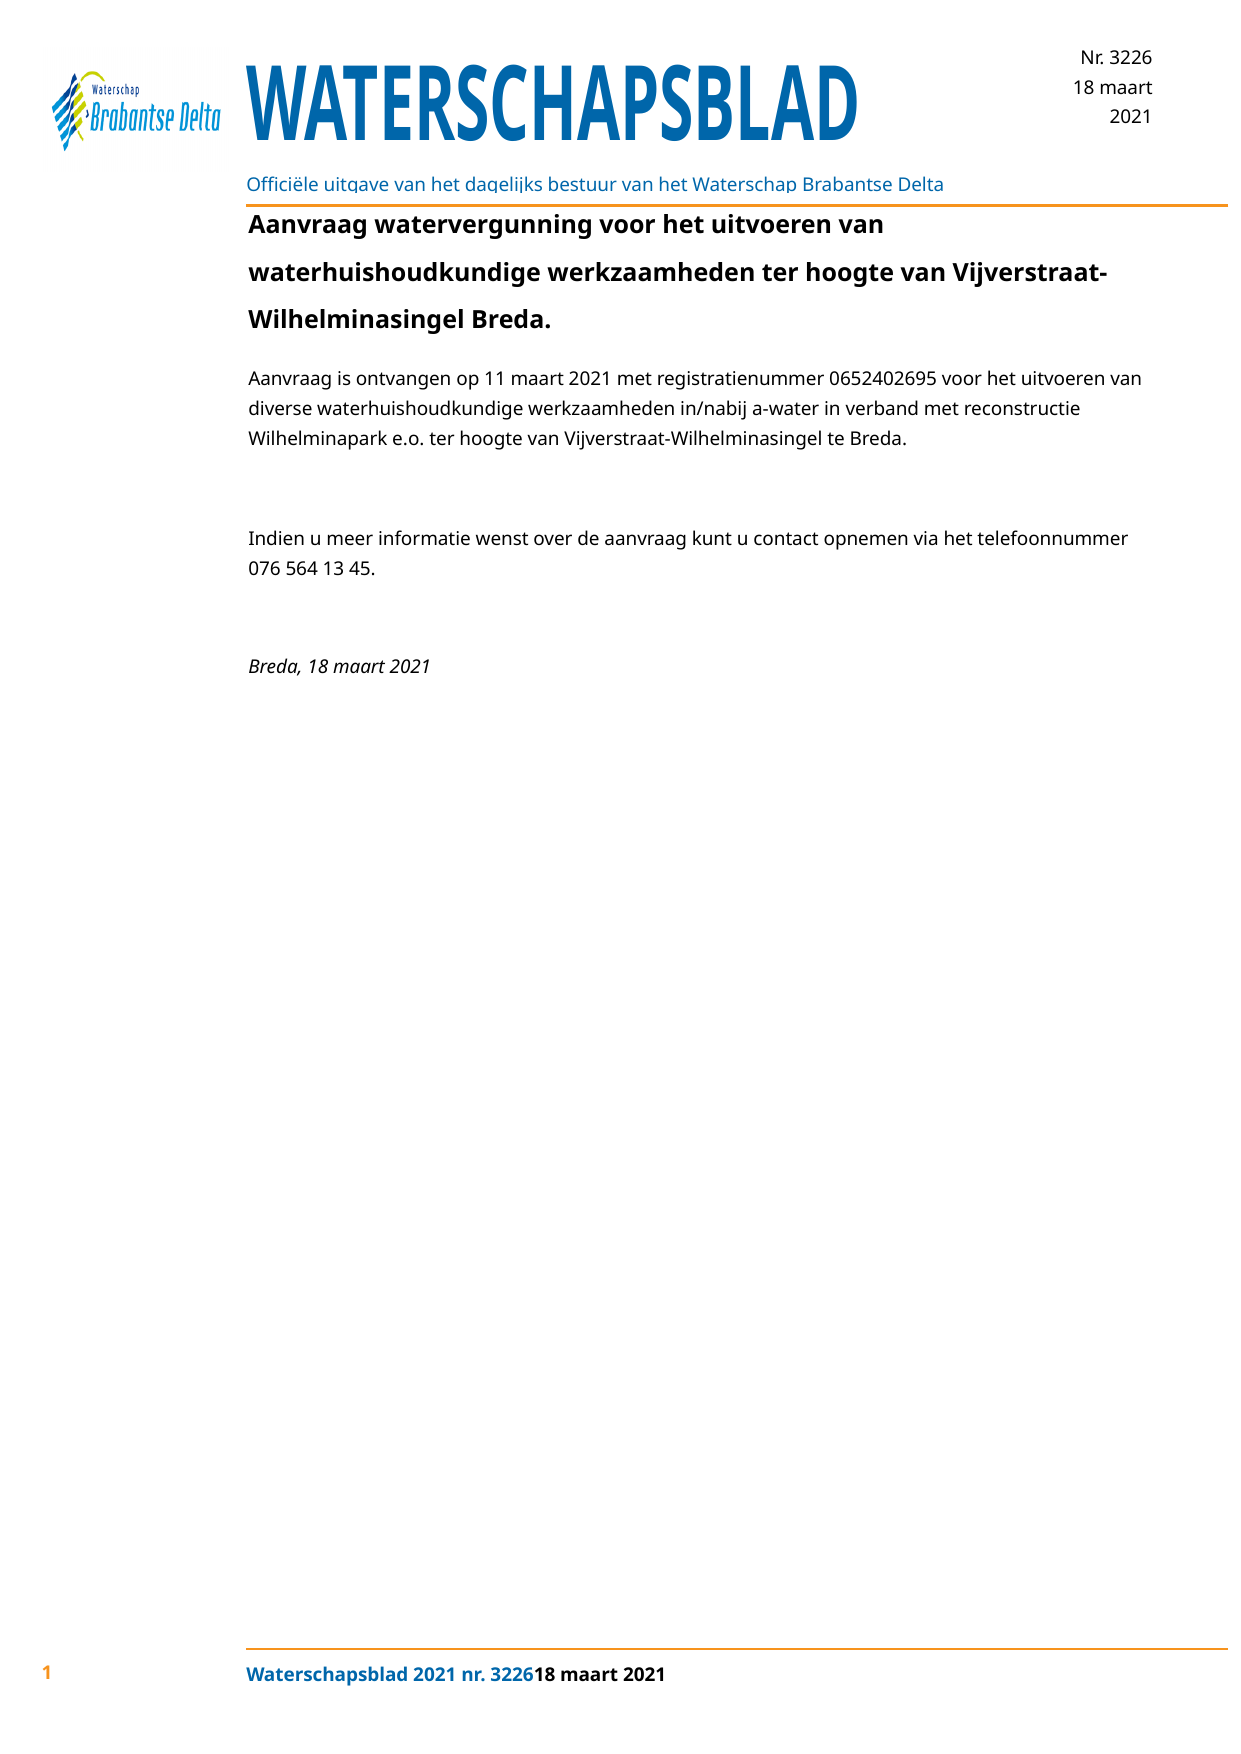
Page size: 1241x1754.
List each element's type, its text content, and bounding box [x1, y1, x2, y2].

text Breda, 18 maart 2021 [248, 653, 1152, 679]
text Aanvraag is ontvangen op 11 maart 2021 met registratienummer 0652402695 voor het uitvoeren van diverse waterhuishoudkundige werkzaamheden in/nabij a-water in verband met reconstructie Wilhelminapark e.o. ter hoogte van Vijverstraat-Wilhelminasingel te Breda. [248, 366, 1152, 450]
text Indien u meer informatie wenst over de aanvraag kunt u contact opnemen via het telefoonnummer 076 564 13 45. [248, 526, 1152, 581]
picture [41, 47, 231, 172]
text Aanvraag watervergunning voor het uitvoeren van waterhuishoudkundige werkzaamheden ter hoogte van Vijverstraat-Wilhelminasingel Breda. [248, 207, 1152, 336]
